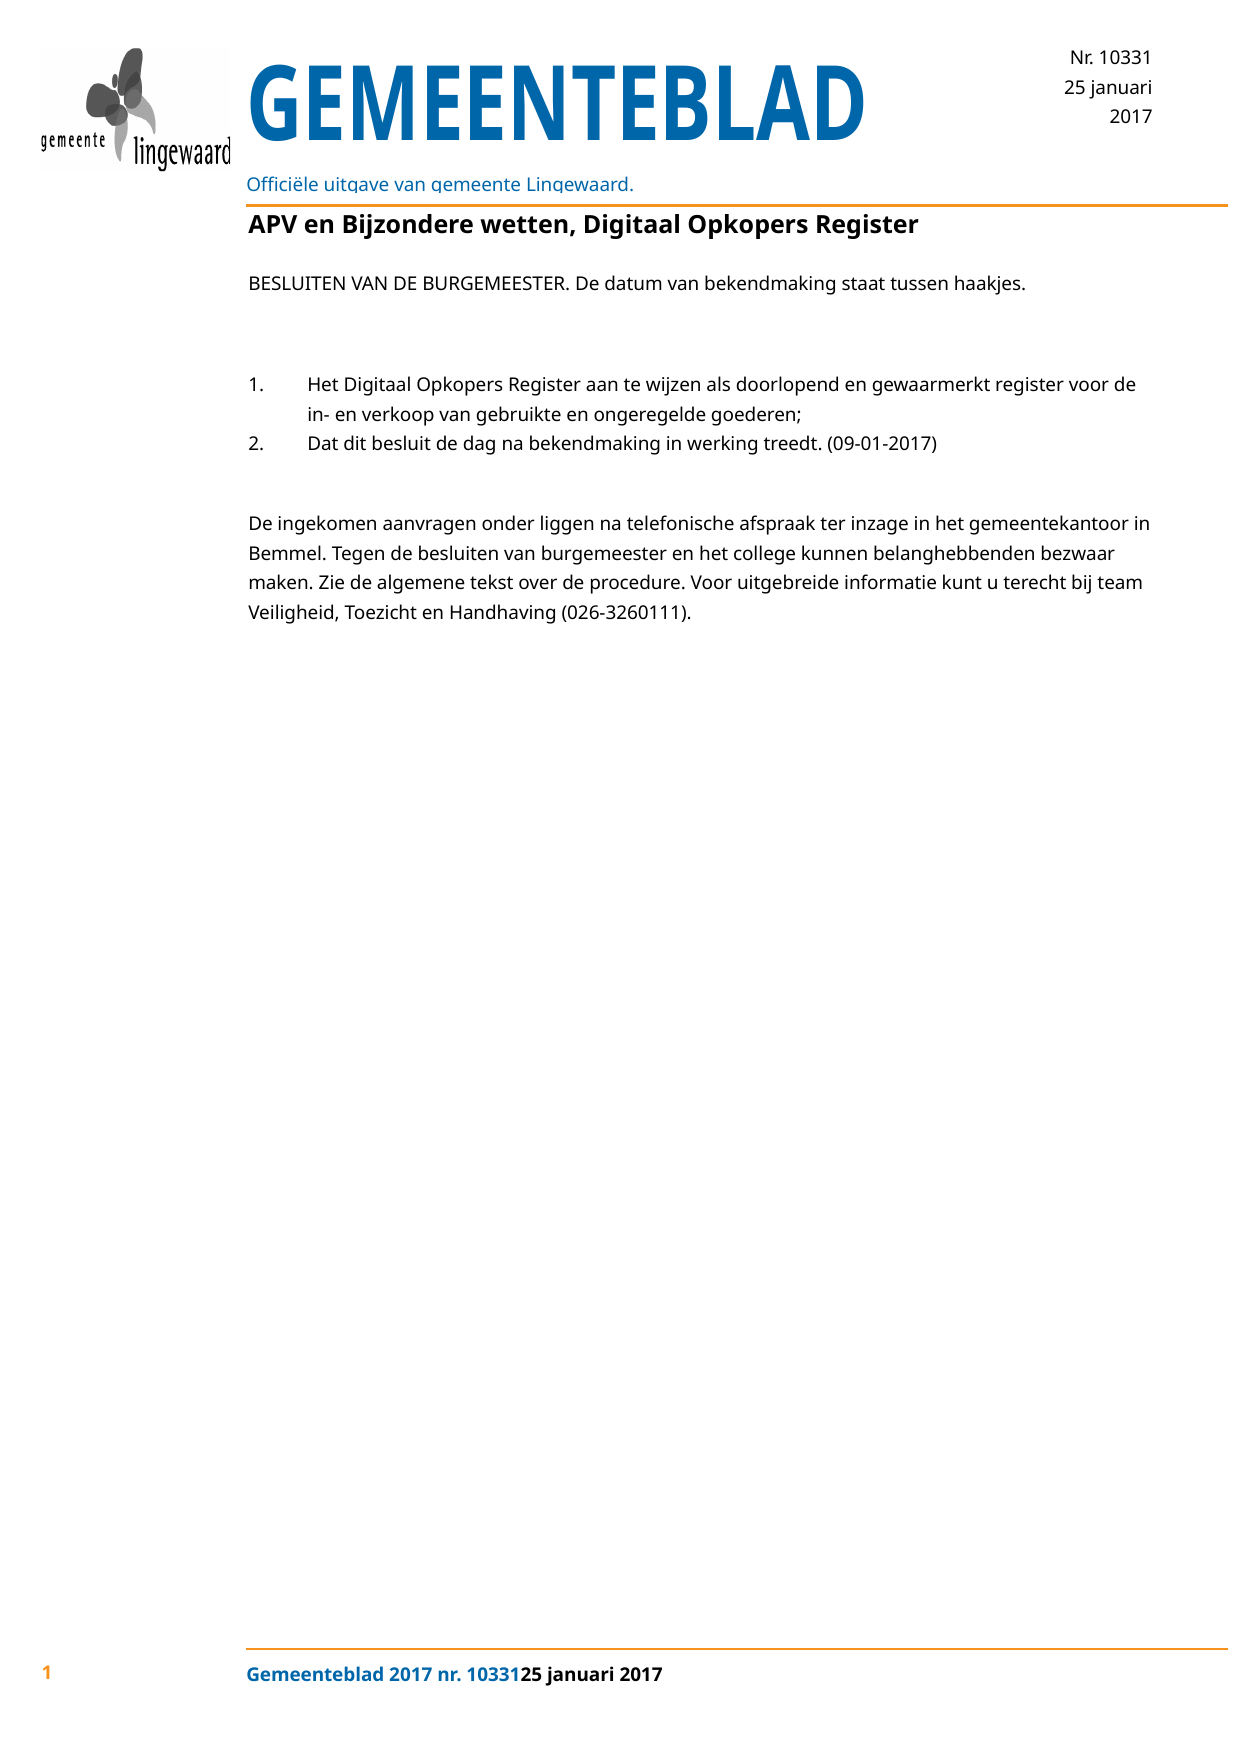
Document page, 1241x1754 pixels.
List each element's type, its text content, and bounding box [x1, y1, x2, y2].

list Dat dit besluit de dag na bekendmaking in werking treedt. (09-01-2017) [248, 430, 1152, 456]
picture [41, 47, 231, 172]
text De ingekomen aanvragen onder liggen na telefonische afspraak ter inzage in het gemeentekantoor in Bemmel. Tegen de besluiten van burgemeester en het college kunnen belanghebbenden bezwaar maken. Zie de algemene tekst over de procedure. Voor uitgebreide informatie kunt u terecht bij team Veiligheid, Toezicht en Handhaving (026-3260111). [248, 510, 1152, 625]
list Het Digitaal Opkopers Register aan te wijzen als doorlopend en gewaarmerkt register voor de in- en verkoop van gebruikte en ongeregelde goederen; [248, 371, 1152, 426]
text BESLUITEN VAN DE BURGEMEESTER. De datum van bekendmaking staat tussen haakjes. [248, 270, 1152, 296]
text APV en Bijzondere wetten, Digitaal Opkopers Register [248, 207, 1152, 241]
